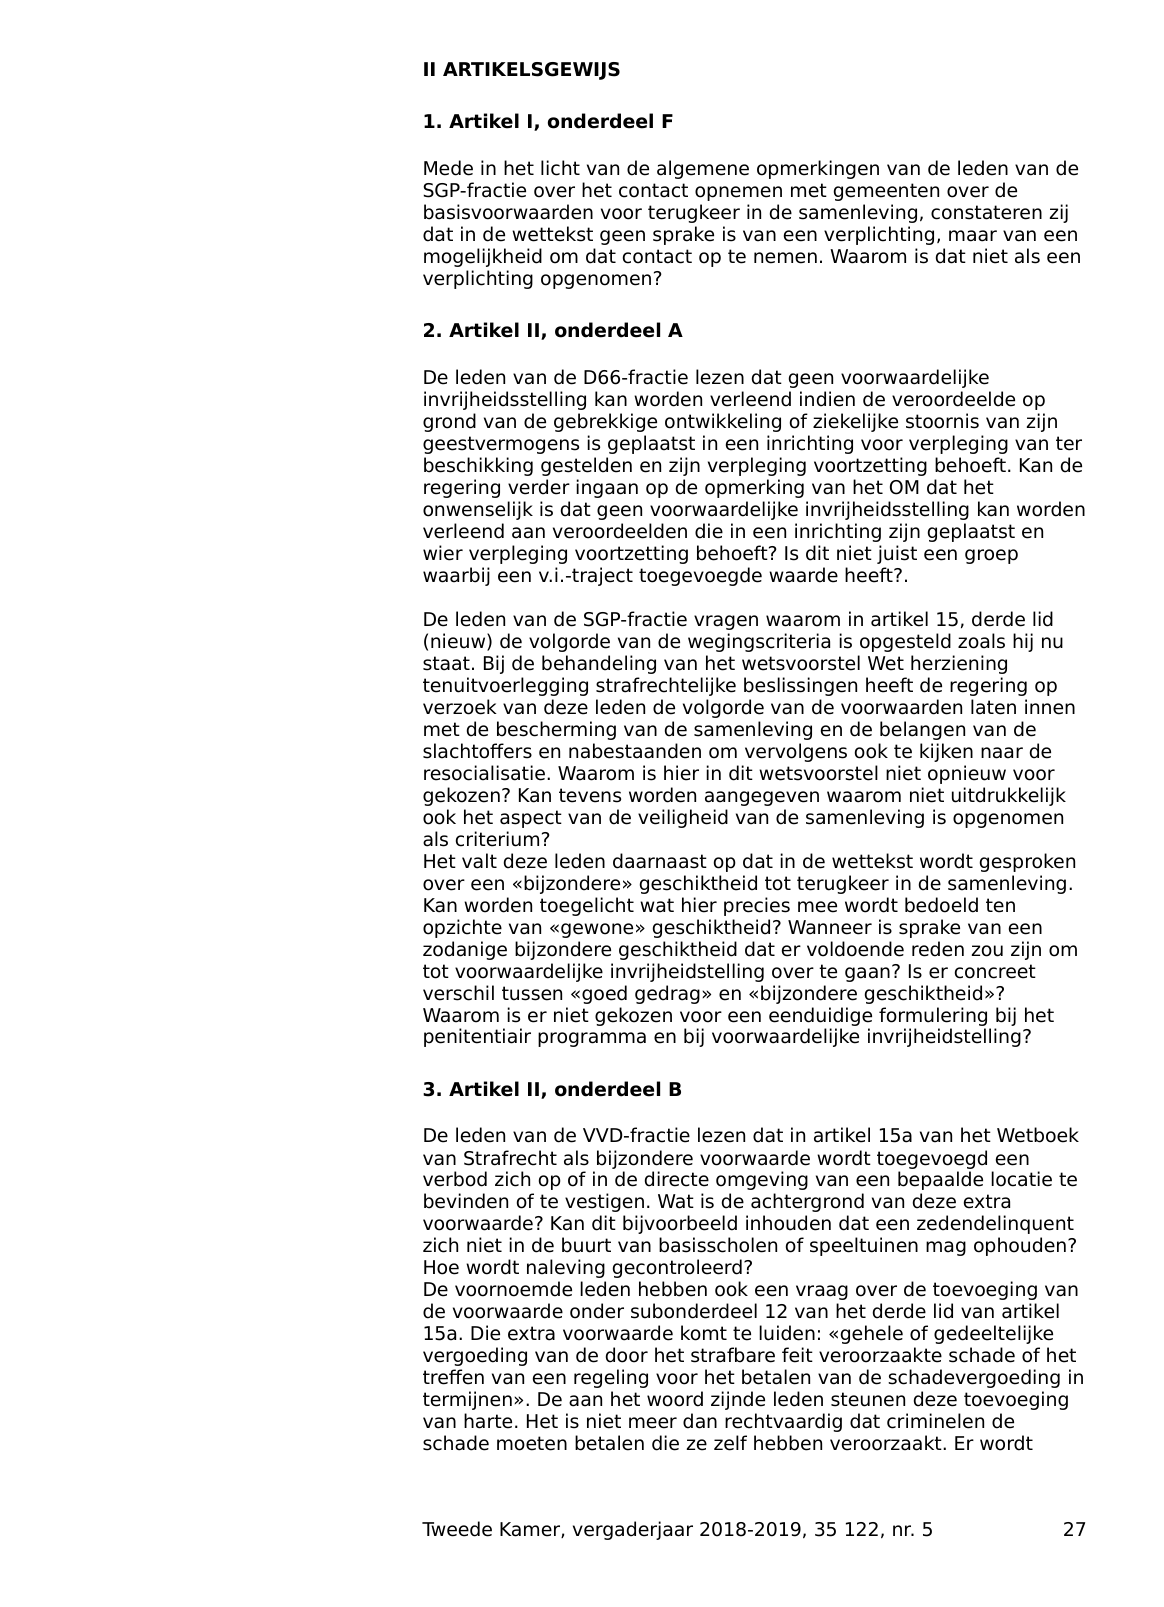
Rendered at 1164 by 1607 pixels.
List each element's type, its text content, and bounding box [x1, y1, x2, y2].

subtitle 3. Artikel II, onderdeel B [422, 1078, 1087, 1100]
text Mede in het licht van de algemene opmerkingen van de leden van de SGP-fractie over het contact opnemen met gemeenten over de basisvoorwaarden voor terugkeer in de samenleving, constateren zij dat in de wettekst geen sprake is van een verplichting, maar van een mogelijkheid om dat contact op te nemen. Waarom is dat niet als een verplichting opgenomen? [422, 158, 1087, 290]
text De leden van de D66-fractie lezen dat geen voorwaardelijke invrijheidsstelling kan worden verleend indien de veroordeelde op grond van de gebrekkige ontwikkeling of ziekelijke stoornis van zijn geestvermogens is geplaatst in een inrichting voor verpleging van ter beschikking gestelden en zijn verpleging voortzetting behoeft. Kan de regering verder ingaan op de opmerking van het OM dat het onwenselijk is dat geen voorwaardelijke invrijheidsstelling kan worden verleend aan veroordeelden die in een inrichting zijn geplaatst en wier verpleging voortzetting behoeft? Is dit niet juist een groep waarbij een v.i.-traject toegevoegde waarde heeft?. [422, 367, 1087, 587]
subtitle II ARTIKELSGEWIJS [422, 59, 1087, 81]
subtitle 2. Artikel II, onderdeel A [422, 320, 1087, 342]
text De voornoemde leden hebben ook een vraag over de toevoeging van de voorwaarde onder subonderdeel 12 van het derde lid van artikel 15a. Die extra voorwaarde komt te luiden: «gehele of gedeeltelijke vergoeding van de door het strafbare feit veroorzaakte schade of het treffen van een regeling voor het betalen van de schadevergoeding in termijnen». De aan het woord zijnde leden steunen deze toevoeging van harte. Het is niet meer dan rechtvaardig dat criminelen de schade moeten betalen die ze zelf hebben veroorzaakt. Er wordt [422, 1279, 1087, 1455]
text De leden van de SGP-fractie vragen waarom in artikel 15, derde lid (nieuw) de volgorde van de wegingscriteria is opgesteld zoals hij nu staat. Bij de behandeling van het wetsvoorstel Wet herziening tenuitvoerlegging strafrechtelijke beslissingen heeft de regering op verzoek van deze leden de volgorde van de voorwaarden laten innen met de bescherming van de samenleving en de belangen van de slachtoffers en nabestaanden om vervolgens ook te kijken naar de resocialisatie. Waarom is hier in dit wetsvoorstel niet opnieuw voor gekozen? Kan tevens worden aangegeven waarom niet uitdrukkelijk ook het aspect van de veiligheid van de samenleving is opgenomen als criterium? [422, 609, 1087, 851]
text Het valt deze leden daarnaast op dat in de wettekst wordt gesproken over een «bijzondere» geschiktheid tot terugkeer in de samenleving. Kan worden toegelicht wat hier precies mee wordt bedoeld ten opzichte van «gewone» geschiktheid? Wanneer is sprake van een zodanige bijzondere geschiktheid dat er voldoende reden zou zijn om tot voorwaardelijke invrijheidstelling over te gaan? Is er concreet verschil tussen «goed gedrag» en «bijzondere geschiktheid»? Waarom is er niet gekozen voor een eenduidige formulering bij het penitentiair programma en bij voorwaardelijke invrijheidstelling? [422, 851, 1087, 1048]
text De leden van de VVD-fractie lezen dat in artikel 15a van het Wetboek van Strafrecht als bijzondere voorwaarde wordt toegevoegd een verbod zich op of in de directe omgeving van een bepaalde locatie te bevinden of te vestigen. Wat is de achtergrond van deze extra voorwaarde? Kan dit bijvoorbeeld inhouden dat een zedendelinquent zich niet in de buurt van basisscholen of speeltuinen mag ophouden? Hoe wordt naleving gecontroleerd? [422, 1125, 1087, 1279]
subtitle 1. Artikel I, onderdeel F [422, 111, 1087, 133]
